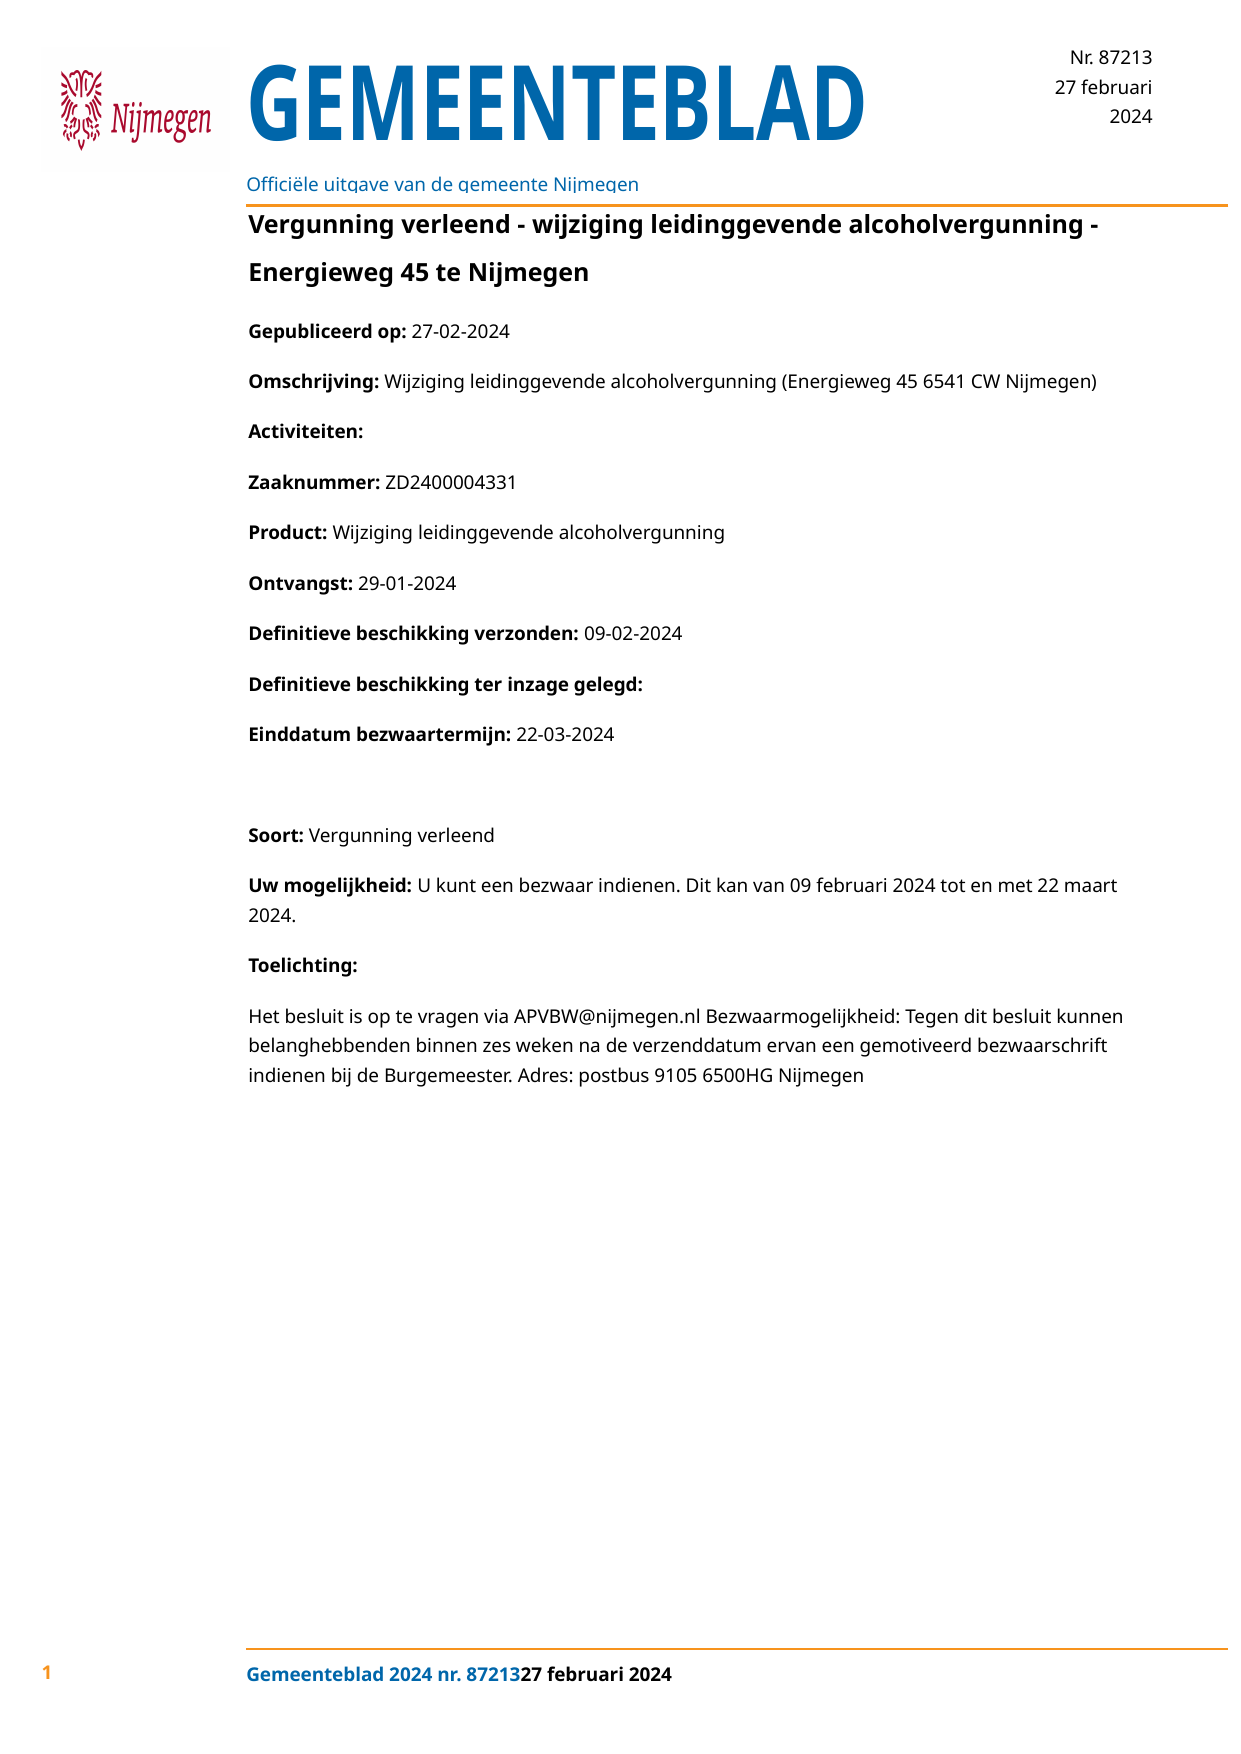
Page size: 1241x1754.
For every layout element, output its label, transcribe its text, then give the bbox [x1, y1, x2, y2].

text Gepubliceerd op: 27-02-2024 [248, 318, 1152, 344]
text Omschrijving: Wijziging leidinggevende alcoholvergunning (Energieweg 45 6541 CW Nijmegen) [248, 368, 1152, 394]
text Definitieve beschikking ter inzage gelegd: [248, 671, 1152, 697]
text Het besluit is op te vragen via APVBW@nijmegen.nl Bezwaarmogelijkheid: Tegen dit besluit kunnen belanghebbenden binnen zes weken na de verzenddatum ervan een gemotiveerd bezwaarschrift indienen bij de Burgemeester. Adres: postbus 9105 6500HG Nijmegen [248, 1003, 1152, 1088]
text Soort: Vergunning verleend [248, 822, 1152, 848]
text Zaaknummer: ZD2400004331 [248, 469, 1152, 495]
text Definitieve beschikking verzonden: 09-02-2024 [248, 620, 1152, 646]
text Toelichting: [248, 952, 1152, 978]
text Ontvangst: 29-01-2024 [248, 570, 1152, 596]
picture [41, 47, 231, 172]
text Vergunning verleend - wijziging leidinggevende alcoholvergunning - Energieweg 45 te Nijmegen [248, 207, 1152, 288]
text Activiteiten: [248, 419, 1152, 444]
text Einddatum bezwaartermijn: 22-03-2024 [248, 721, 1152, 747]
text Product: Wijziging leidinggevende alcoholvergunning [248, 519, 1152, 545]
text Uw mogelijkheid: U kunt een bezwaar indienen. Dit kan van 09 februari 2024 tot en met 22 maart 2024. [248, 872, 1152, 928]
